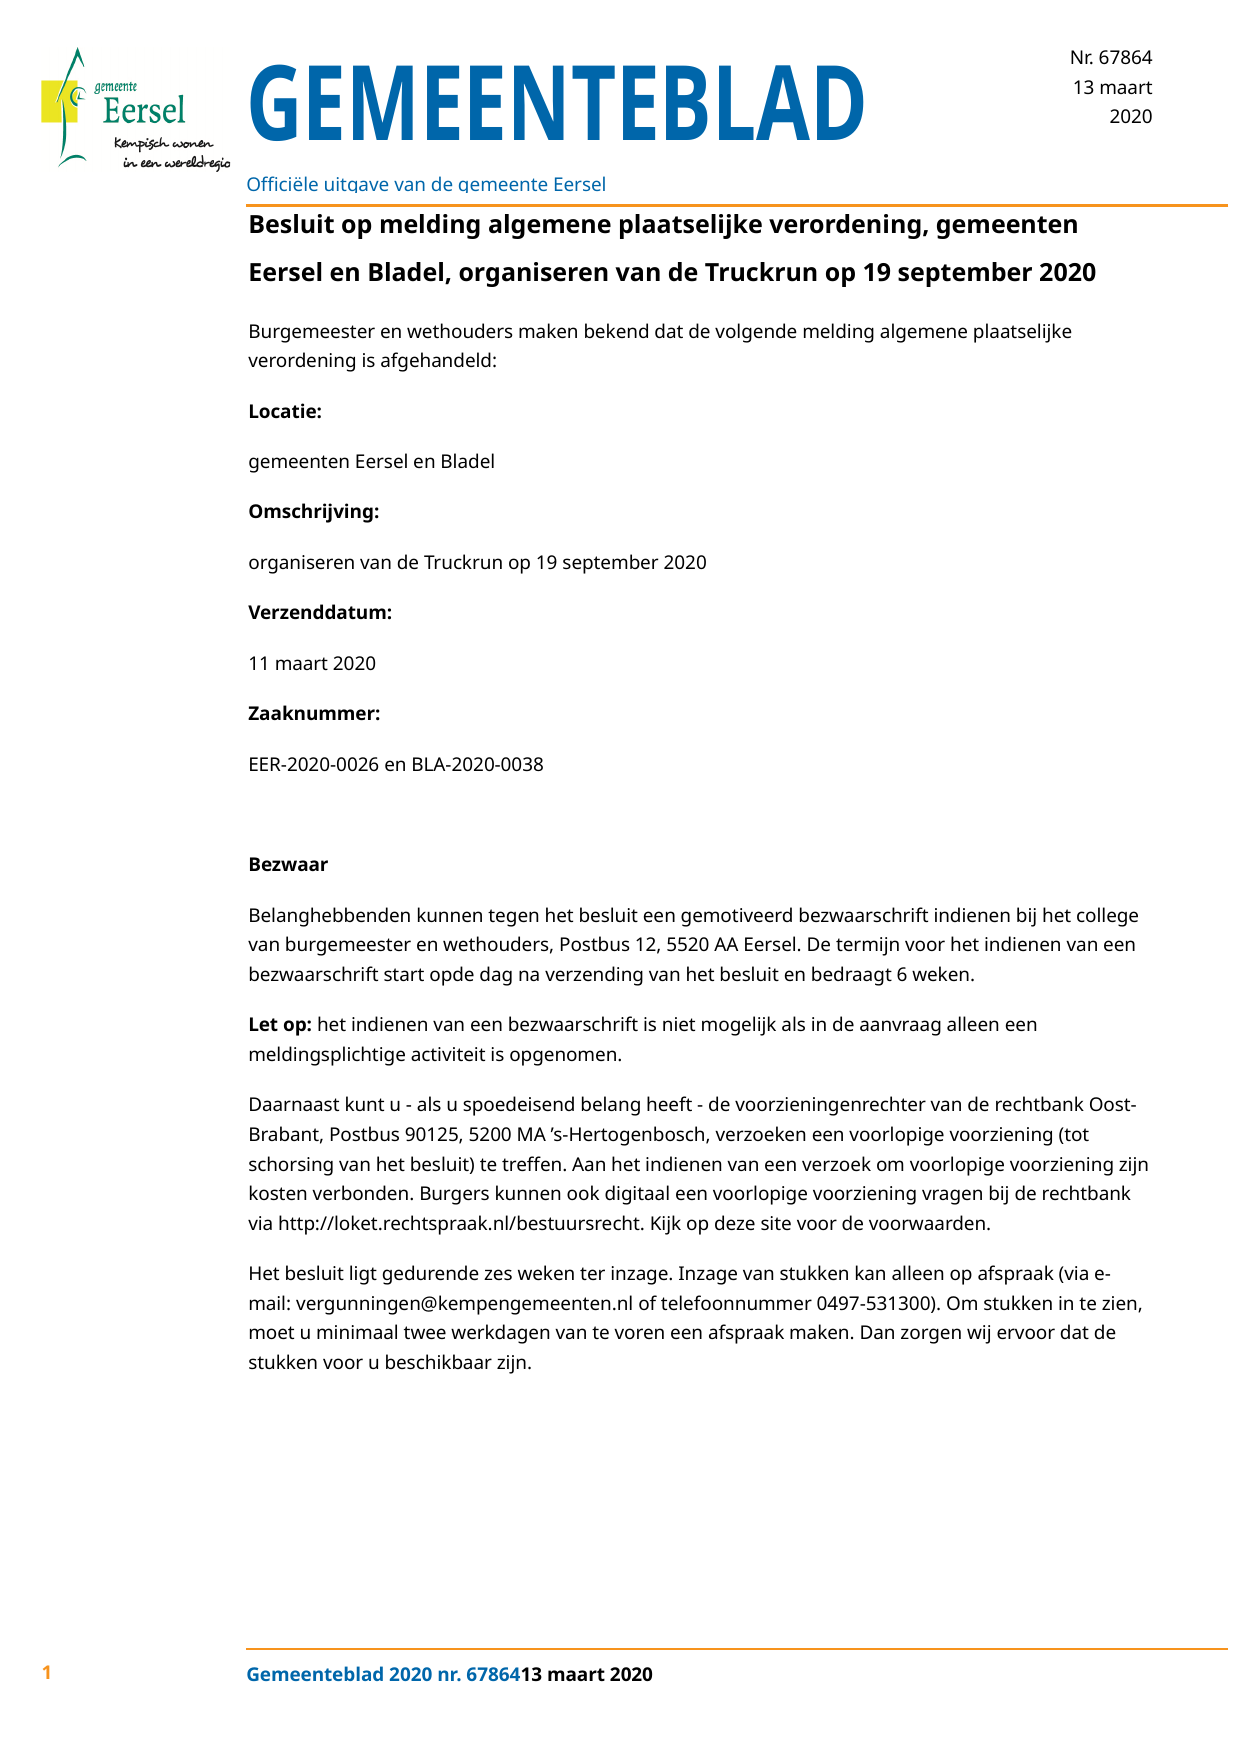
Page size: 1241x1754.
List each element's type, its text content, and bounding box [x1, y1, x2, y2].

text Verzenddatum: [248, 599, 1152, 625]
text gemeenten Eersel en Bladel [248, 448, 1152, 474]
text Belanghebbenden kunnen tegen het besluit een gemotiveerd bezwaarschrift indienen bij het college van burgemeester en wethouders, Postbus 12, 5520 AA Eersel. De termijn voor het indienen van een bezwaarschrift start opde dag na verzending van het besluit en bedraagt 6 weken. [248, 902, 1152, 987]
text organiseren van de Truckrun op 19 september 2020 [248, 549, 1152, 575]
text Locatie: [248, 398, 1152, 424]
text Bezwaar [248, 852, 1152, 877]
text Burgemeester en wethouders maken bekend dat de volgende melding algemene plaatselijke verordening is afgehandeld: [248, 318, 1152, 373]
text Omschrijving: [248, 499, 1152, 524]
text Besluit op melding algemene plaatselijke verordening, gemeenten Eersel en Bladel, organiseren van de Truckrun op 19 september 2020 [248, 207, 1152, 288]
text Daarnaast kunt u - als u spoedeisend belang heeft - de voorzieningenrechter van de rechtbank Oost-Brabant, Postbus 90125, 5200 MA ’s-Hertogenbosch, verzoeken een voorlopige voorziening (tot schorsing van het besluit) te treffen. Aan het indienen van een verzoek om voorlopige voorziening zijn kosten verbonden. Burgers kunnen ook digitaal een voorlopige voorziening vragen bij de rechtbank via http://loket.rechtspraak.nl/bestuursrecht. Kijk op deze site voor de voorwaarden. [248, 1092, 1152, 1236]
text Zaaknummer: [248, 700, 1152, 726]
text Let op: het indienen van een bezwaarschrift is niet mogelijk als in de aanvraag alleen een meldingsplichtige activiteit is opgenomen. [248, 1012, 1152, 1067]
picture [41, 47, 231, 172]
text 11 maart 2020 [248, 650, 1152, 676]
text EER-2020-0026 en BLA-2020-0038 [248, 751, 1152, 777]
text Het besluit ligt gedurende zes weken ter inzage. Inzage van stukken kan alleen op afspraak (via e-mail: vergunningen@kempengemeenten.nl of telefoonnummer 0497-531300). Om stukken in te zien, moet u minimaal twee werkdagen van te voren een afspraak maken. Dan zorgen wij ervoor dat de stukken voor u beschikbaar zijn. [248, 1260, 1152, 1375]
